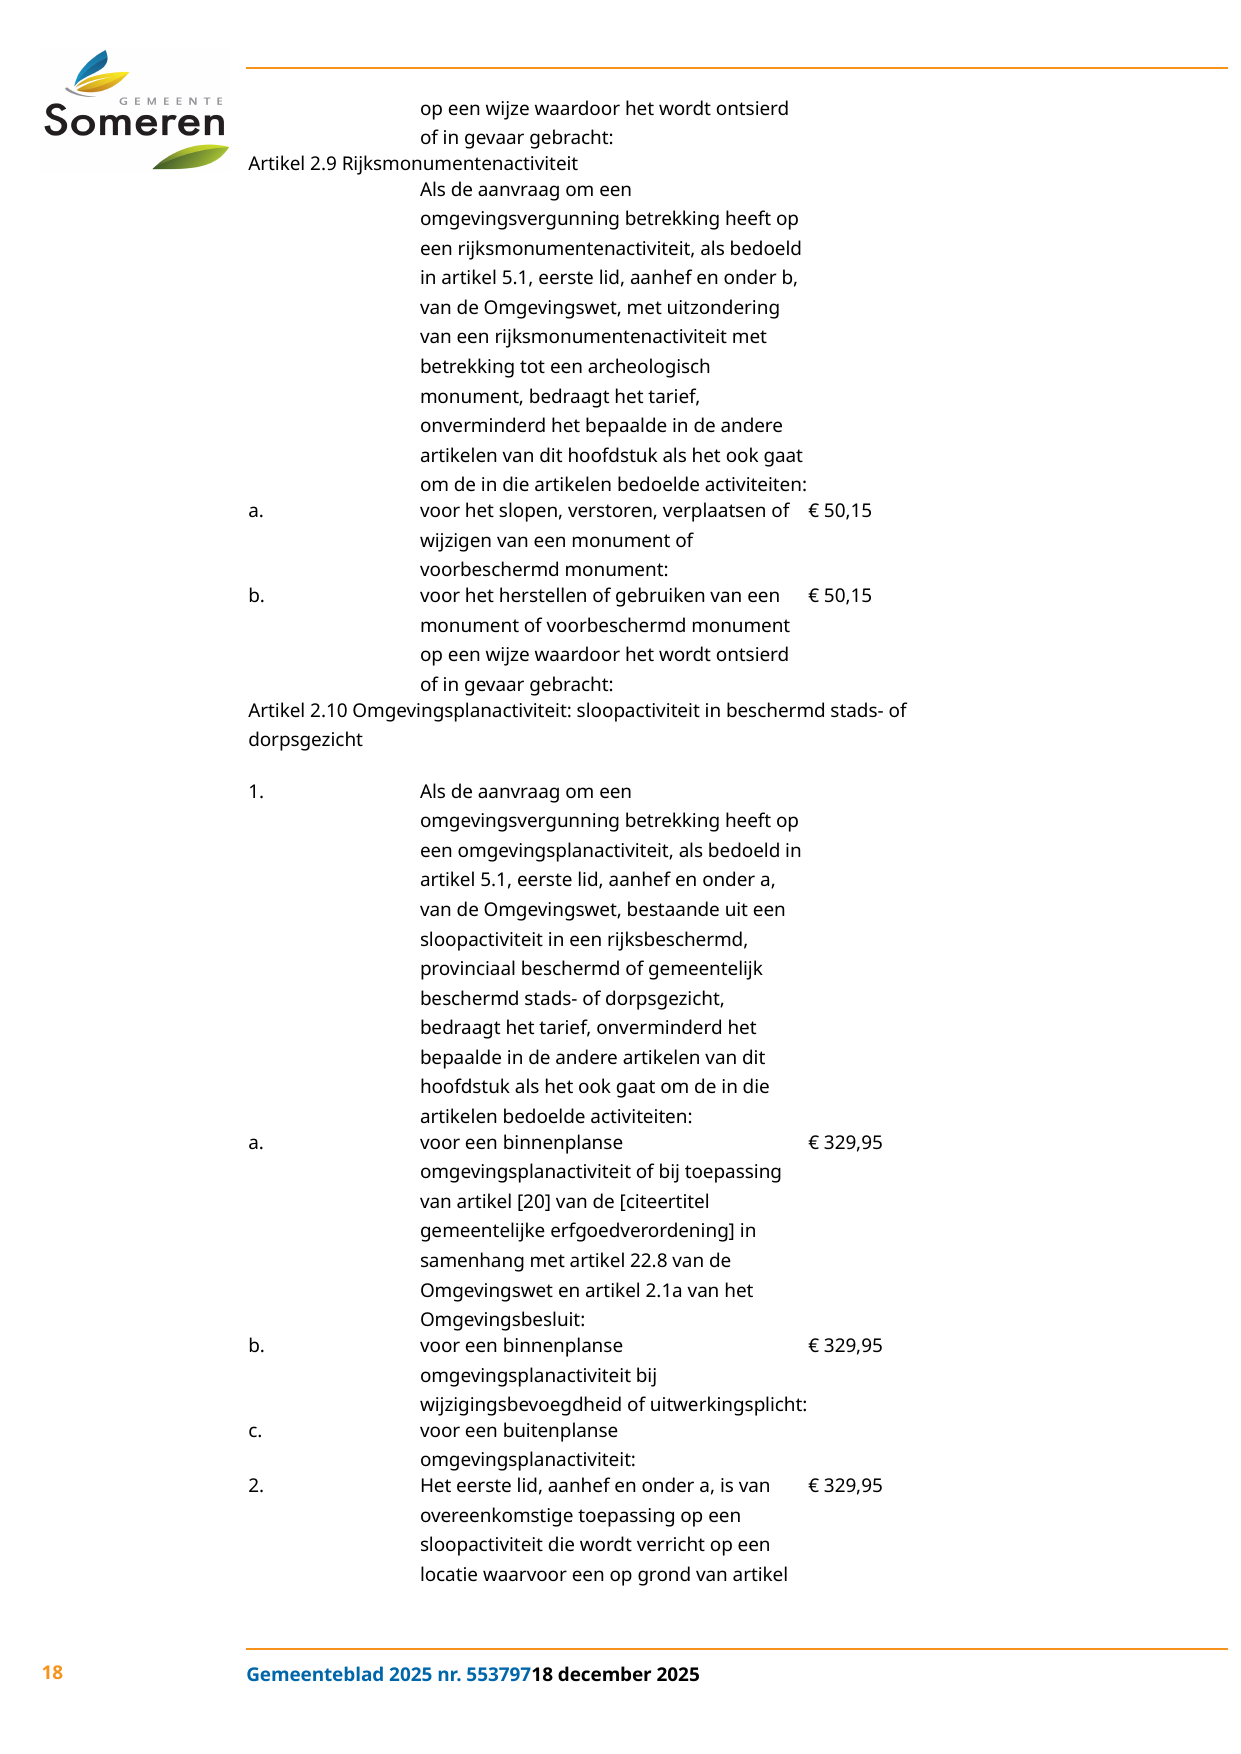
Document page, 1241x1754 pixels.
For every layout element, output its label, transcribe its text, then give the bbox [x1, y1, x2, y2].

table_cell b. [248, 1332, 420, 1417]
table_cell [980, 778, 1152, 1129]
table_cell € 329,95 [808, 1473, 980, 1587]
table_cell voor een binnenplanse omgevingsplanactiviteit of bij toepassing van artikel [20] van de [citeertitel gemeentelijke erfgoedverordening] in samenhang met artikel 22.8 van de Omgevingswet en artikel 2.1a van het Omgevingsbesluit: [420, 1129, 808, 1332]
table_cell a. [248, 498, 420, 582]
table_cell [808, 778, 980, 1129]
table_cell op een wijze waardoor het wordt ontsierd of in gevaar gebracht: [420, 95, 808, 150]
table_cell [980, 1129, 1152, 1332]
table_cell [248, 176, 420, 497]
table_cell Artikel 2.10 Omgevingsplanactiviteit: sloopactiviteit in beschermd stads- of dorpsgezicht [248, 697, 980, 752]
table_cell [420, 752, 808, 778]
table_cell € 329,95 [808, 1129, 980, 1332]
table_cell 1. [248, 778, 420, 1129]
table_cell [980, 752, 1152, 778]
table_cell € 329,95 [808, 1332, 980, 1417]
table_cell Het eerste lid, aanhef en onder a, is van overeenkomstige toepassing op een sloopactiviteit die wordt verricht op een locatie waarvoor een op grond van artikel [420, 1473, 808, 1587]
table_cell [980, 1332, 1152, 1417]
picture [41, 47, 231, 172]
table_cell [808, 752, 980, 778]
table_cell [248, 95, 420, 150]
table_cell voor het slopen, verstoren, verplaatsen of wijzigen van een monument of voorbeschermd monument: [420, 498, 808, 582]
table_cell € 50,15 [808, 498, 980, 582]
table_cell b. [248, 582, 420, 697]
table_cell [248, 752, 420, 778]
table_cell voor een binnenplanse omgevingsplanactiviteit bij wijzigingsbevoegdheid of uitwerkingsplicht: [420, 1332, 808, 1417]
table_cell [980, 176, 1152, 497]
table_cell c. [248, 1417, 420, 1472]
table_cell Als de aanvraag om een omgevingsvergunning betrekking heeft op een rijksmonumentenactiviteit, als bedoeld in artikel 5.1, eerste lid, aanhef en onder b, van de Omgevingswet, met uitzondering van een rijksmonumentenactiviteit met betrekking tot een archeologisch monument, bedraagt het tarief, onverminderd het bepaalde in de andere artikelen van dit hoofdstuk als het ook gaat om de in die artikelen bedoelde activiteiten: [420, 176, 808, 497]
table_cell [980, 1473, 1152, 1587]
table_cell [980, 498, 1152, 582]
table_cell [808, 1417, 980, 1472]
table_cell [808, 95, 980, 150]
table_cell voor het herstellen of gebruiken van een monument of voorbeschermd monument op een wijze waardoor het wordt ontsierd of in gevaar gebracht: [420, 582, 808, 697]
table_cell [980, 1417, 1152, 1472]
table_cell 2. [248, 1473, 420, 1587]
table_cell Artikel 2.9 Rijksmonumentenactiviteit [248, 150, 980, 176]
table_cell [980, 95, 1152, 150]
table_cell [808, 176, 980, 497]
table_cell Als de aanvraag om een omgevingsvergunning betrekking heeft op een omgevingsplanactiviteit, als bedoeld in artikel 5.1, eerste lid, aanhef en onder a, van de Omgevingswet, bestaande uit een sloopactiviteit in een rijksbeschermd, provinciaal beschermd of gemeentelijk beschermd stads- of dorpsgezicht, bedraagt het tarief, onverminderd het bepaalde in de andere artikelen van dit hoofdstuk als het ook gaat om de in die artikelen bedoelde activiteiten: [420, 778, 808, 1129]
table_cell € 50,15 [808, 582, 980, 697]
table_cell a. [248, 1129, 420, 1332]
table_cell [980, 582, 1152, 697]
table_cell voor een buitenplanse omgevingsplanactiviteit: [420, 1417, 808, 1472]
